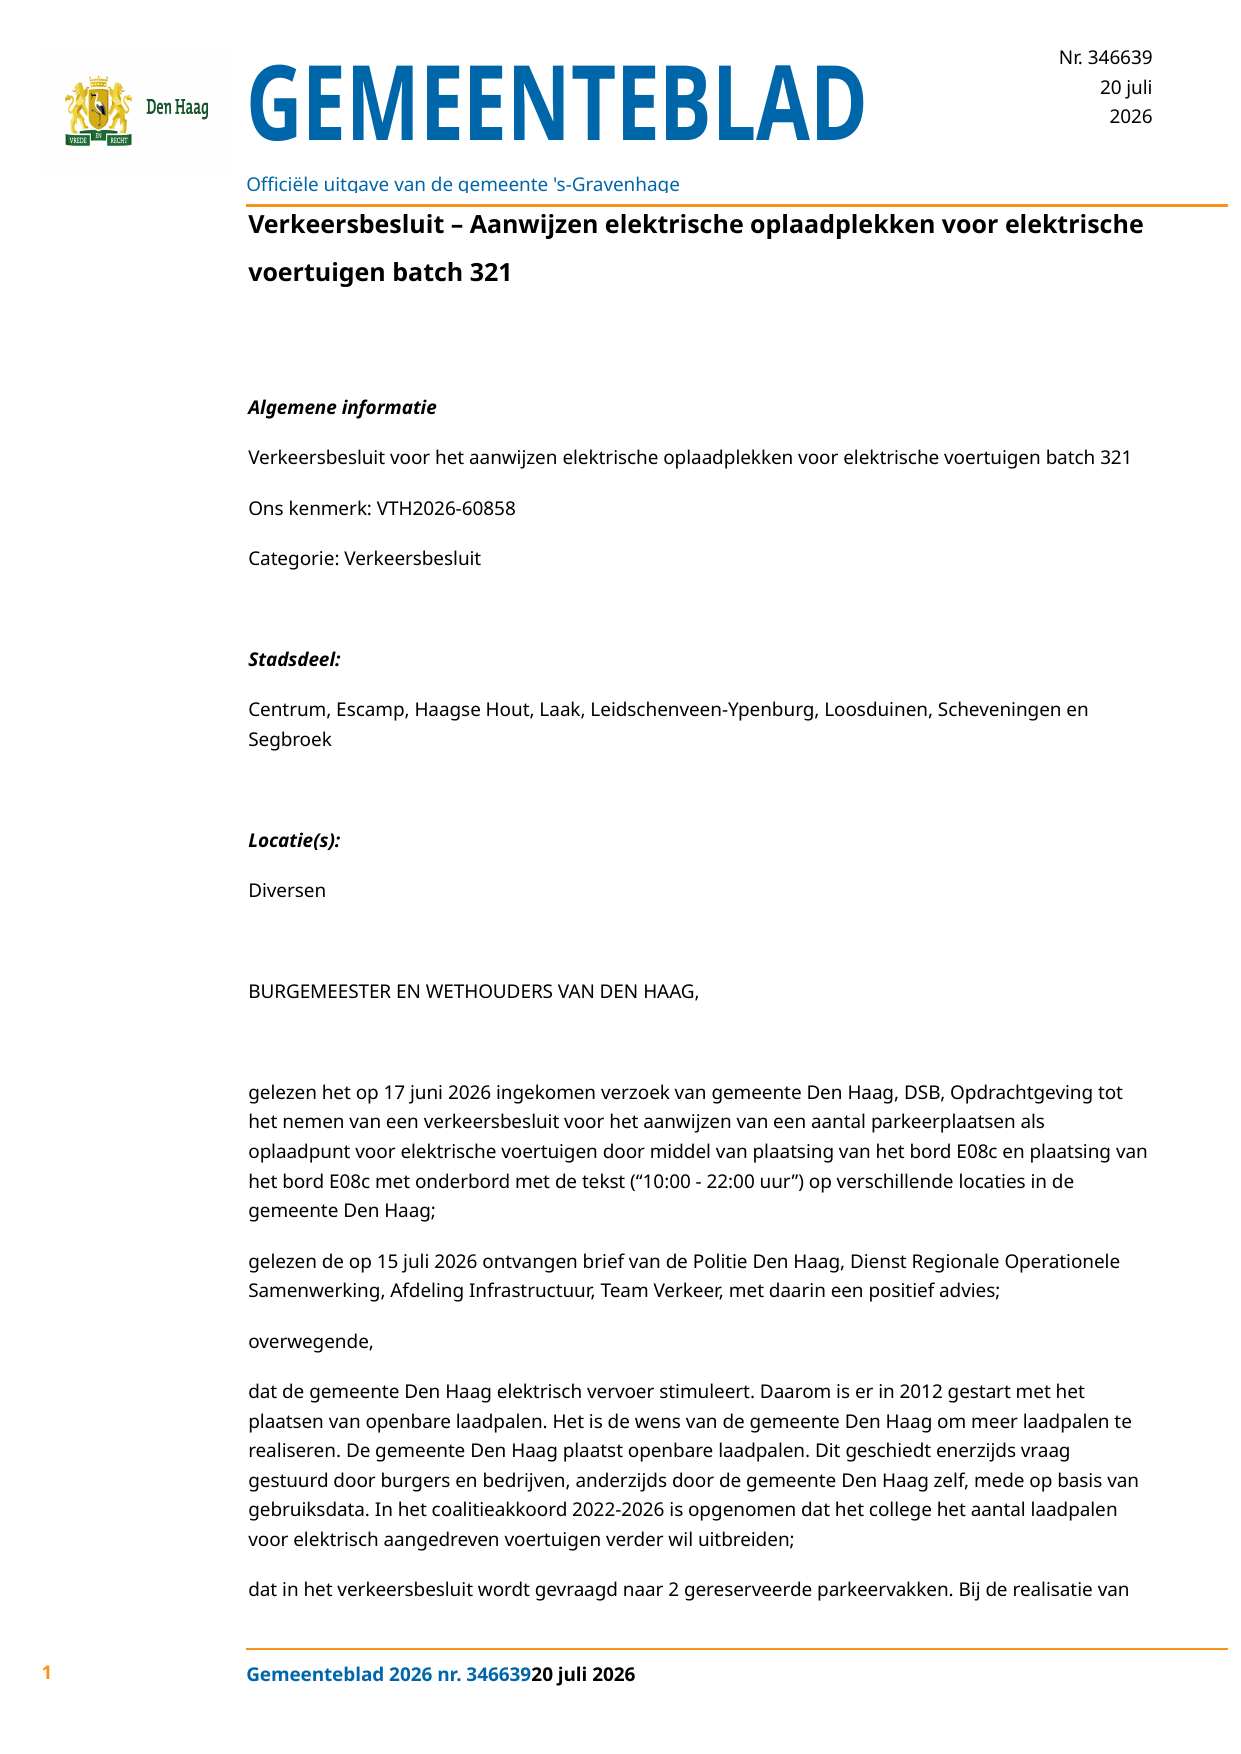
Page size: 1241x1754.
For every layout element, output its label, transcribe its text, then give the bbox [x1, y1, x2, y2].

text Locatie(s): [248, 827, 1152, 853]
text Verkeersbesluit – Aanwijzen elektrische oplaadplekken voor elektrische voertuigen batch 321 [248, 207, 1152, 288]
text Stadsdeel: [248, 646, 1152, 672]
text dat in het verkeersbesluit wordt gevraagd naar 2 gereserveerde parkeervakken. Bij de realisatie van [248, 1577, 1152, 1602]
text gelezen het op 17 juni 2026 ingekomen verzoek van gemeente Den Haag, DSB, Opdrachtgeving tot het nemen van een verkeersbesluit voor het aanwijzen van een aantal parkeerplaatsen als oplaadpunt voor elektrische voertuigen door middel van plaatsing van het bord E08c en plaatsing van het bord E08c met onderbord met de tekst (“10:00 - 22:00 uur”) op verschillende locaties in de gemeente Den Haag; [248, 1079, 1152, 1223]
text Categorie: Verkeersbesluit [248, 545, 1152, 571]
text Ons kenmerk: VTH2026-60858 [248, 495, 1152, 521]
text Algemene informatie [248, 394, 1152, 420]
text Centrum, Escamp, Haagse Hout, Laak, Leidschenveen-Ypenburg, Loosduinen, Scheveningen en Segbroek [248, 697, 1152, 752]
text Diversen [248, 877, 1152, 903]
text gelezen de op 15 juli 2026 ontvangen brief van de Politie Den Haag, Dienst Regionale Operationele Samenwerking, Afdeling Infrastructuur, Team Verkeer, met daarin een positief advies; [248, 1248, 1152, 1303]
picture [41, 47, 231, 172]
text Verkeersbesluit voor het aanwijzen elektrische oplaadplekken voor elektrische voertuigen batch 321 [248, 444, 1152, 470]
text dat de gemeente Den Haag elektrisch vervoer stimuleert. Daarom is er in 2012 gestart met het plaatsen van openbare laadpalen. Het is de wens van de gemeente Den Haag om meer laadpalen te realiseren. De gemeente Den Haag plaatst openbare laadpalen. Dit geschiedt enerzijds vraag gestuurd door burgers en bedrijven, anderzijds door de gemeente Den Haag zelf, mede op basis van gebruiksdata. In het coalitieakkoord 2022-2026 is opgenomen dat het college het aantal laadpalen voor elektrisch aangedreven voertuigen verder wil uitbreiden; [248, 1378, 1152, 1552]
text overwegende, [248, 1328, 1152, 1353]
text BURGEMEESTER EN WETHOUDERS VAN DEN HAAG, [248, 978, 1152, 1004]
